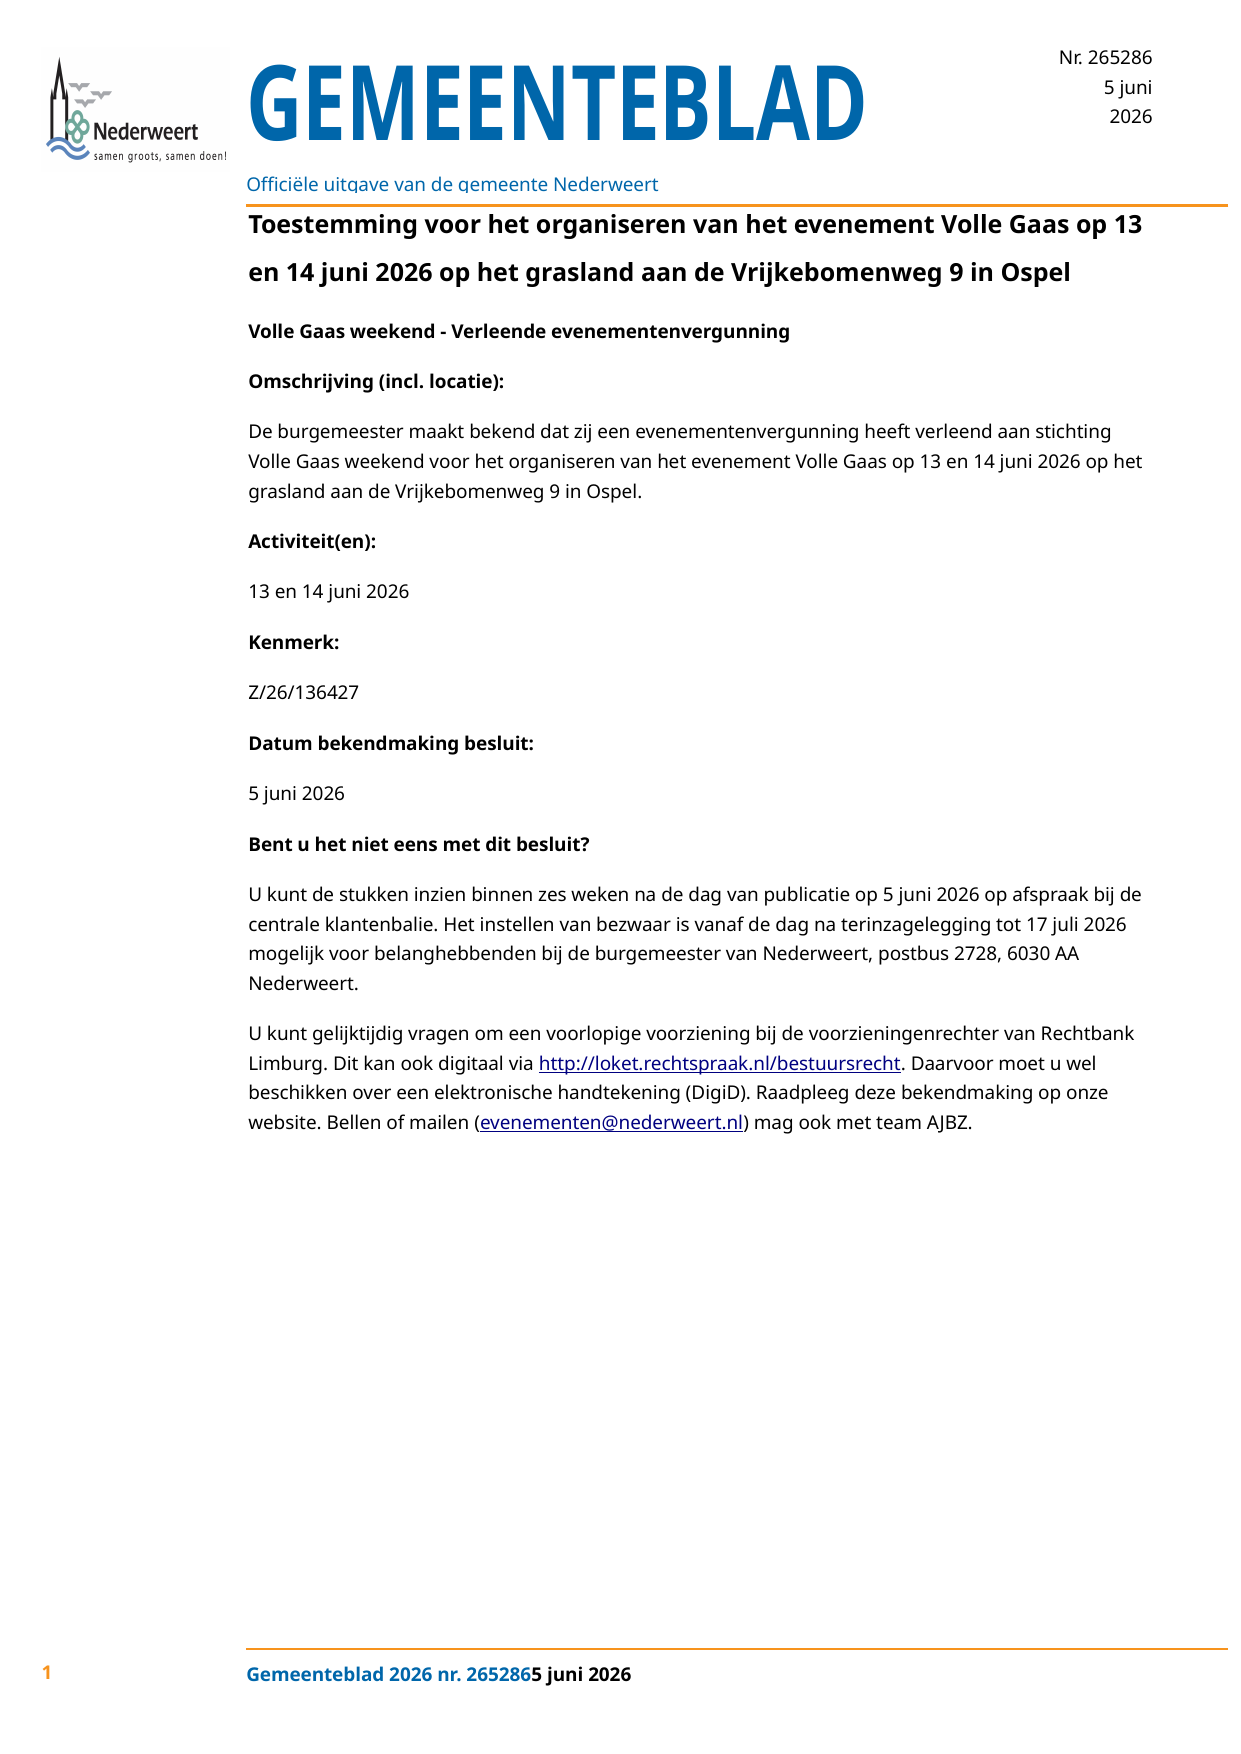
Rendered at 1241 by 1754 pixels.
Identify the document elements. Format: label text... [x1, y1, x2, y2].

picture [41, 47, 231, 172]
text De burgemeester maakt bekend dat zij een evenementenvergunning heeft verleend aan stichting Volle Gaas weekend voor het organiseren van het evenement Volle Gaas op 13 en 14 juni 2026 op het grasland aan de Vrijkebomenweg 9 in Ospel. [248, 419, 1152, 504]
text 13 en 14 juni 2026 [248, 579, 1152, 604]
text 5 juni 2026 [248, 780, 1152, 806]
text U kunt gelijktijdig vragen om een voorlopige voorziening bij de voorzieningenrechter van Rechtbank Limburg. Dit kan ook digitaal via http://loket.rechtspraak.nl/bestuursrecht. Daarvoor moet u wel beschikken over een elektronische handtekening (DigiD). Raadpleeg deze bekendmaking op onze website. Bellen of mailen (evenementen@nederweert.nl) mag ook met team AJBZ. [248, 1020, 1152, 1135]
text Bent u het niet eens met dit besluit? [248, 831, 1152, 857]
text Omschrijving (incl. locatie): [248, 368, 1152, 394]
text Volle Gaas weekend - Verleende evenementenvergunning [248, 318, 1152, 344]
text U kunt de stukken inzien binnen zes weken na de dag van publicatie op 5 juni 2026 op afspraak bij de centrale klantenbalie. Het instellen van bezwaar is vanaf de dag na terinzagelegging tot 17 juli 2026 mogelijk voor belanghebbenden bij de burgemeester van Nederweert, postbus 2728, 6030 AA Nederweert. [248, 881, 1152, 996]
text Toestemming voor het organiseren van het evenement Volle Gaas op 13 en 14 juni 2026 op het grasland aan de Vrijkebomenweg 9 in Ospel [248, 207, 1152, 288]
text Z/26/136427 [248, 679, 1152, 705]
text Datum bekendmaking besluit: [248, 730, 1152, 756]
text Kenmerk: [248, 629, 1152, 655]
text Activiteit(en): [248, 528, 1152, 554]
